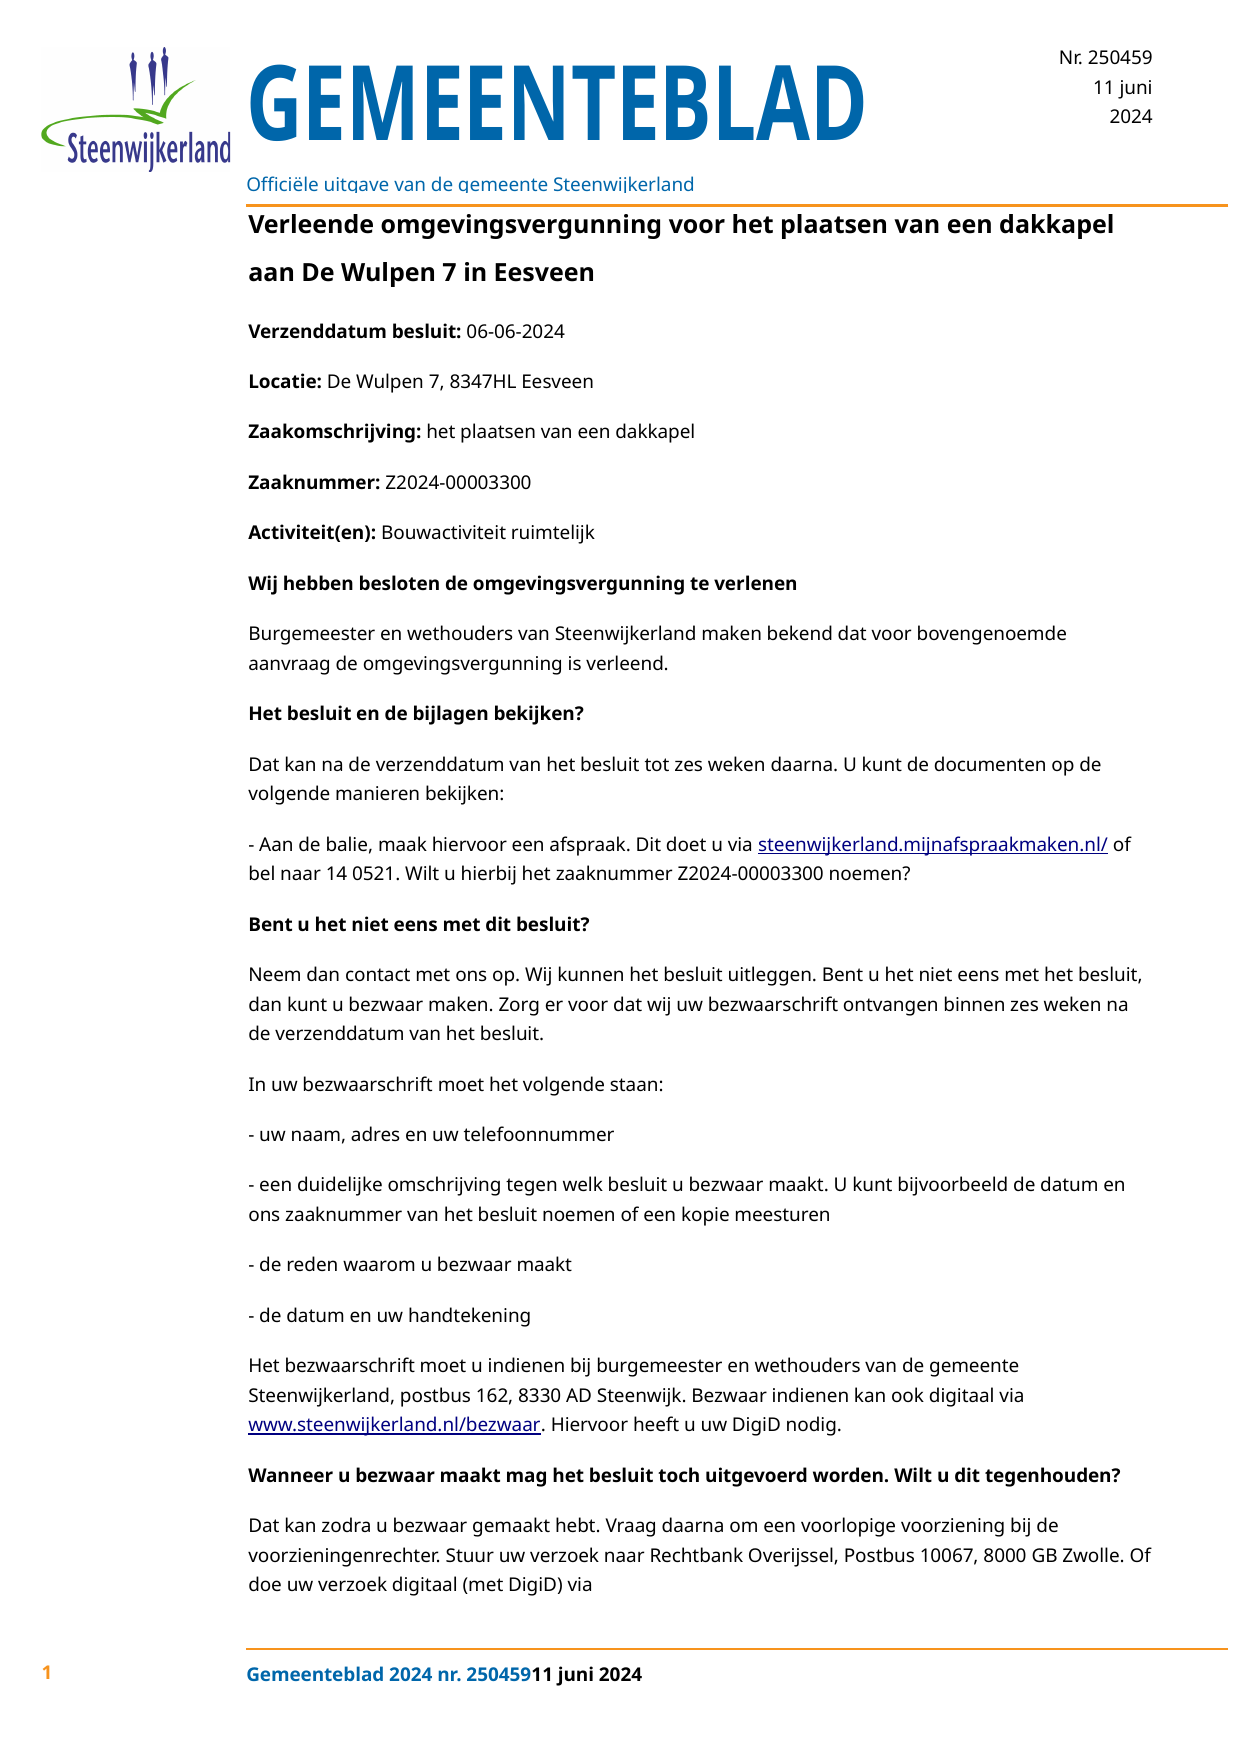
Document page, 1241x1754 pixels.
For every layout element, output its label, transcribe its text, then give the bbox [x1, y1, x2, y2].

text - de reden waarom u bezwaar maakt [248, 1252, 1152, 1277]
text Wanneer u bezwaar maakt mag het besluit toch uitgevoerd worden. Wilt u dit tegenhouden? [248, 1462, 1152, 1488]
text Wij hebben besloten de omgevingsvergunning te verlenen [248, 570, 1152, 596]
text - de datum en uw handtekening [248, 1302, 1152, 1328]
text Verzenddatum besluit: 06-06-2024 [248, 318, 1152, 344]
text Bent u het niet eens met dit besluit? [248, 911, 1152, 937]
picture [41, 47, 231, 172]
text Dat kan zodra u bezwaar gemaakt hebt. Vraag daarna om een voorlopige voorziening bij de voorzieningenrechter. Stuur uw verzoek naar Rechtbank Overijssel, Postbus 10067, 8000 GB Zwolle. Of doe uw verzoek digitaal (met DigiD) via [248, 1512, 1152, 1597]
text Dat kan na de verzenddatum van het besluit tot zes weken daarna. U kunt de documenten op de volgende manieren bekijken: [248, 751, 1152, 806]
text Burgemeester en wethouders van Steenwijkerland maken bekend dat voor bovengenoemde aanvraag de omgevingsvergunning is verleend. [248, 620, 1152, 676]
text In uw bezwaarschrift moet het volgende staan: [248, 1071, 1152, 1097]
text Verleende omgevingsvergunning voor het plaatsen van een dakkapel aan De Wulpen 7 in Eesveen [248, 207, 1152, 288]
text - uw naam, adres en uw telefoonnummer [248, 1121, 1152, 1147]
text Neem dan contact met ons op. Wij kunnen het besluit uitleggen. Bent u het niet eens met het besluit, dan kunt u bezwaar maken. Zorg er voor dat wij uw bezwaarschrift ontvangen binnen zes weken na de verzenddatum van het besluit. [248, 961, 1152, 1046]
text Het bezwaarschrift moet u indienen bij burgemeester en wethouders van de gemeente Steenwijkerland, postbus 162, 8330 AD Steenwijk. Bezwaar indienen kan ook digitaal via www.steenwijkerland.nl/bezwaar. Hiervoor heeft u uw DigiD nodig. [248, 1352, 1152, 1437]
text Zaaknummer: Z2024-00003300 [248, 469, 1152, 495]
text Zaakomschrijving: het plaatsen van een dakkapel [248, 419, 1152, 444]
text Activiteit(en): Bouwactiviteit ruimtelijk [248, 519, 1152, 545]
text Locatie: De Wulpen 7, 8347HL Eesveen [248, 368, 1152, 394]
text Het besluit en de bijlagen bekijken? [248, 700, 1152, 726]
text - Aan de balie, maak hiervoor een afspraak. Dit doet u via steenwijkerland.mijnafspraakmaken.nl/ of bel naar 14 0521. Wilt u hierbij het zaaknummer Z2024-00003300 noemen? [248, 831, 1152, 886]
text - een duidelijke omschrijving tegen welk besluit u bezwaar maakt. U kunt bijvoorbeeld de datum en ons zaaknummer van het besluit noemen of een kopie meesturen [248, 1172, 1152, 1227]
